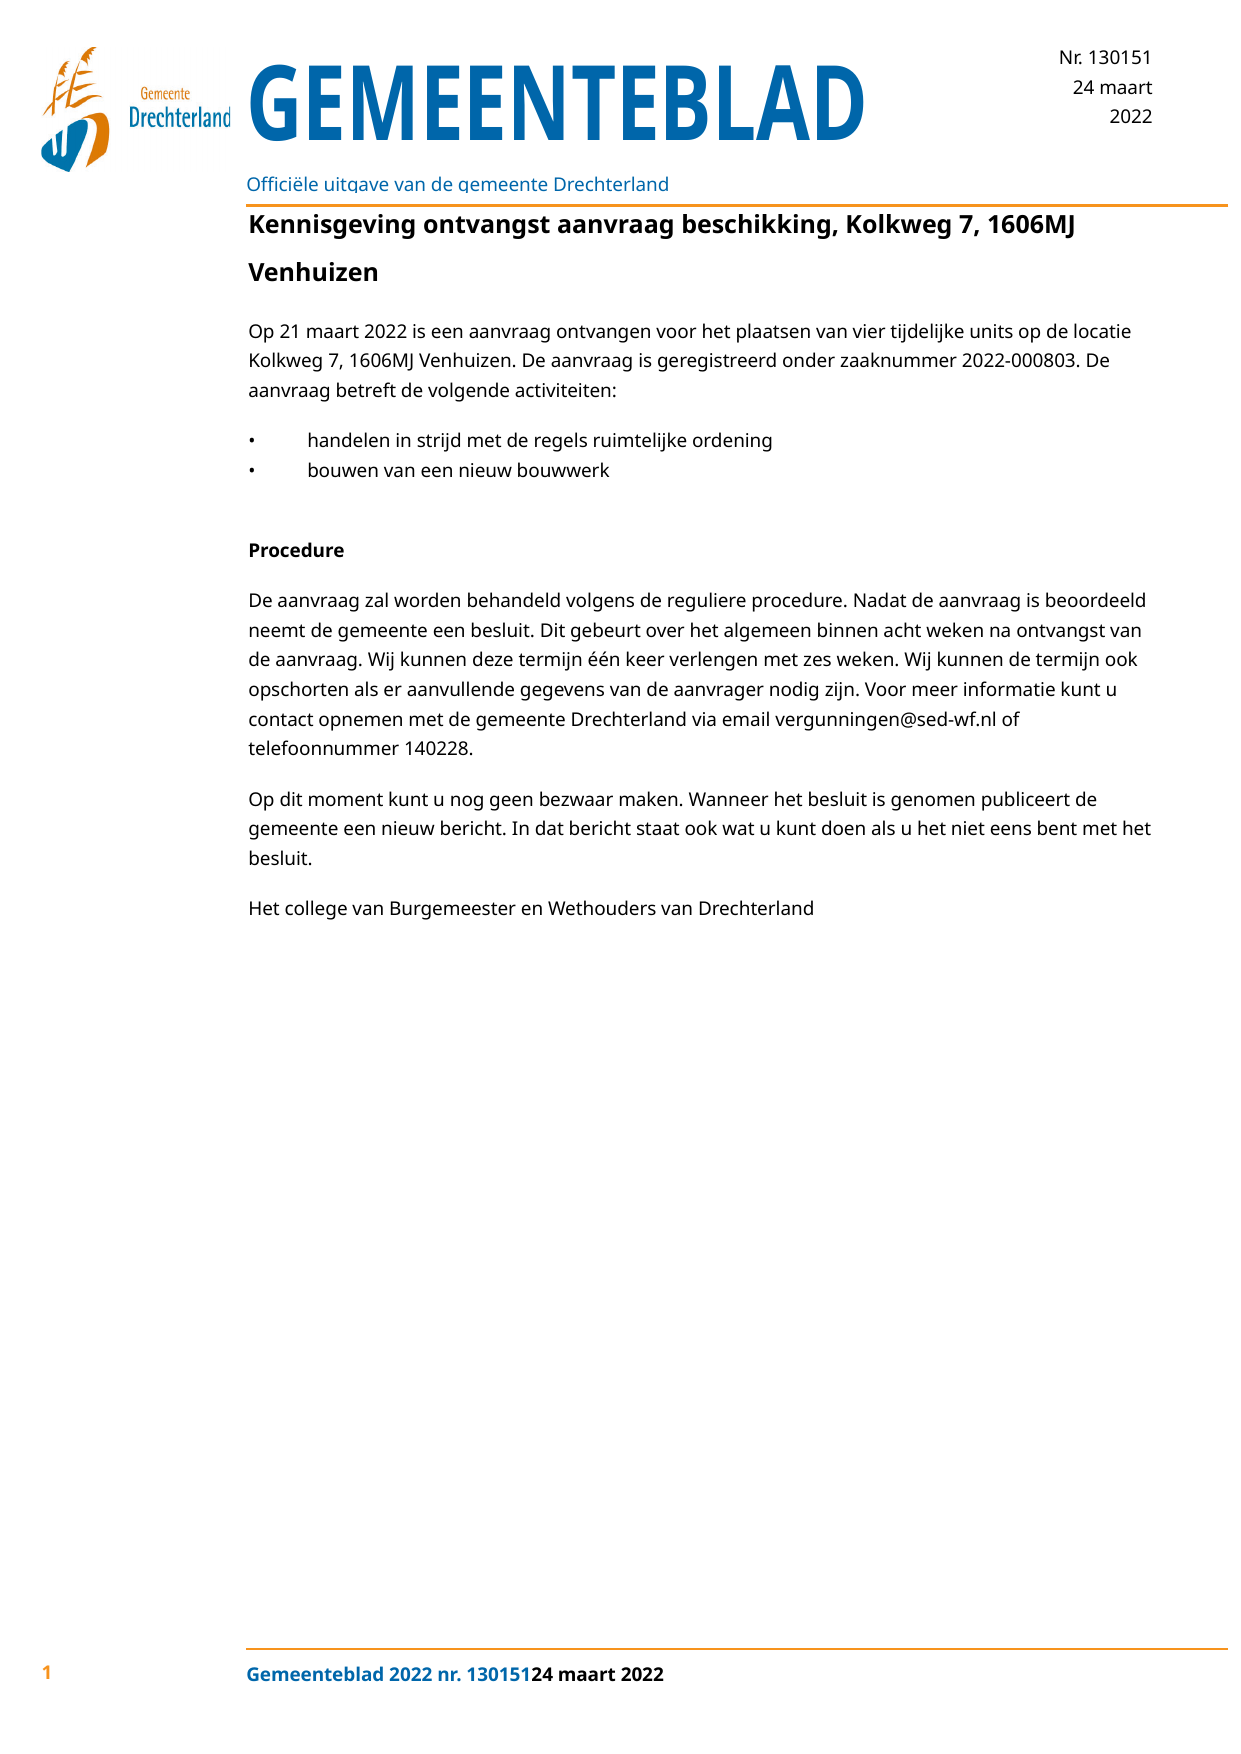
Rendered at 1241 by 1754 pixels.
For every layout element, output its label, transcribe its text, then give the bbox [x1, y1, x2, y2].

picture [226, 115, 231, 124]
text Procedure [248, 537, 1152, 563]
text Het college van Burgemeester en Wethouders van Drechterland [248, 895, 1152, 921]
text Op 21 maart 2022 is een aanvraag ontvangen voor het plaatsen van vier tijdelijke units op de locatie Kolkweg 7, 1606MJ Venhuizen. De aanvraag is geregistreerd onder zaaknummer 2022-000803. De aanvraag betreft de volgende activiteiten: [248, 318, 1152, 403]
list handelen in strijd met de regels ruimtelijke ordening [248, 427, 1152, 453]
list bouwen van een nieuw bouwwerk [248, 457, 1152, 483]
text De aanvraag zal worden behandeld volgens de reguliere procedure. Nadat de aanvraag is beoordeeld neemt de gemeente een besluit. Dit gebeurt over het algemeen binnen acht weken na ontvangst van de aanvraag. Wij kunnen deze termijn één keer verlengen met zes weken. Wij kunnen de termijn ook opschorten als er aanvullende gegevens van de aanvrager nodig zijn. Voor meer informatie kunt u contact opnemen met de gemeente Drechterland via email vergunningen@sed-wf.nl of telefoonnummer 140228. [248, 587, 1152, 761]
picture [41, 47, 231, 172]
picture [41, 158, 64, 172]
text Kennisgeving ontvangst aanvraag beschikking, Kolkweg 7, 1606MJ Venhuizen [248, 207, 1152, 288]
text Op dit moment kunt u nog geen bezwaar maken. Wanneer het besluit is genomen publiceert de gemeente een nieuw bericht. In dat bericht staat ook wat u kunt doen als u het niet eens bent met het besluit. [248, 786, 1152, 871]
